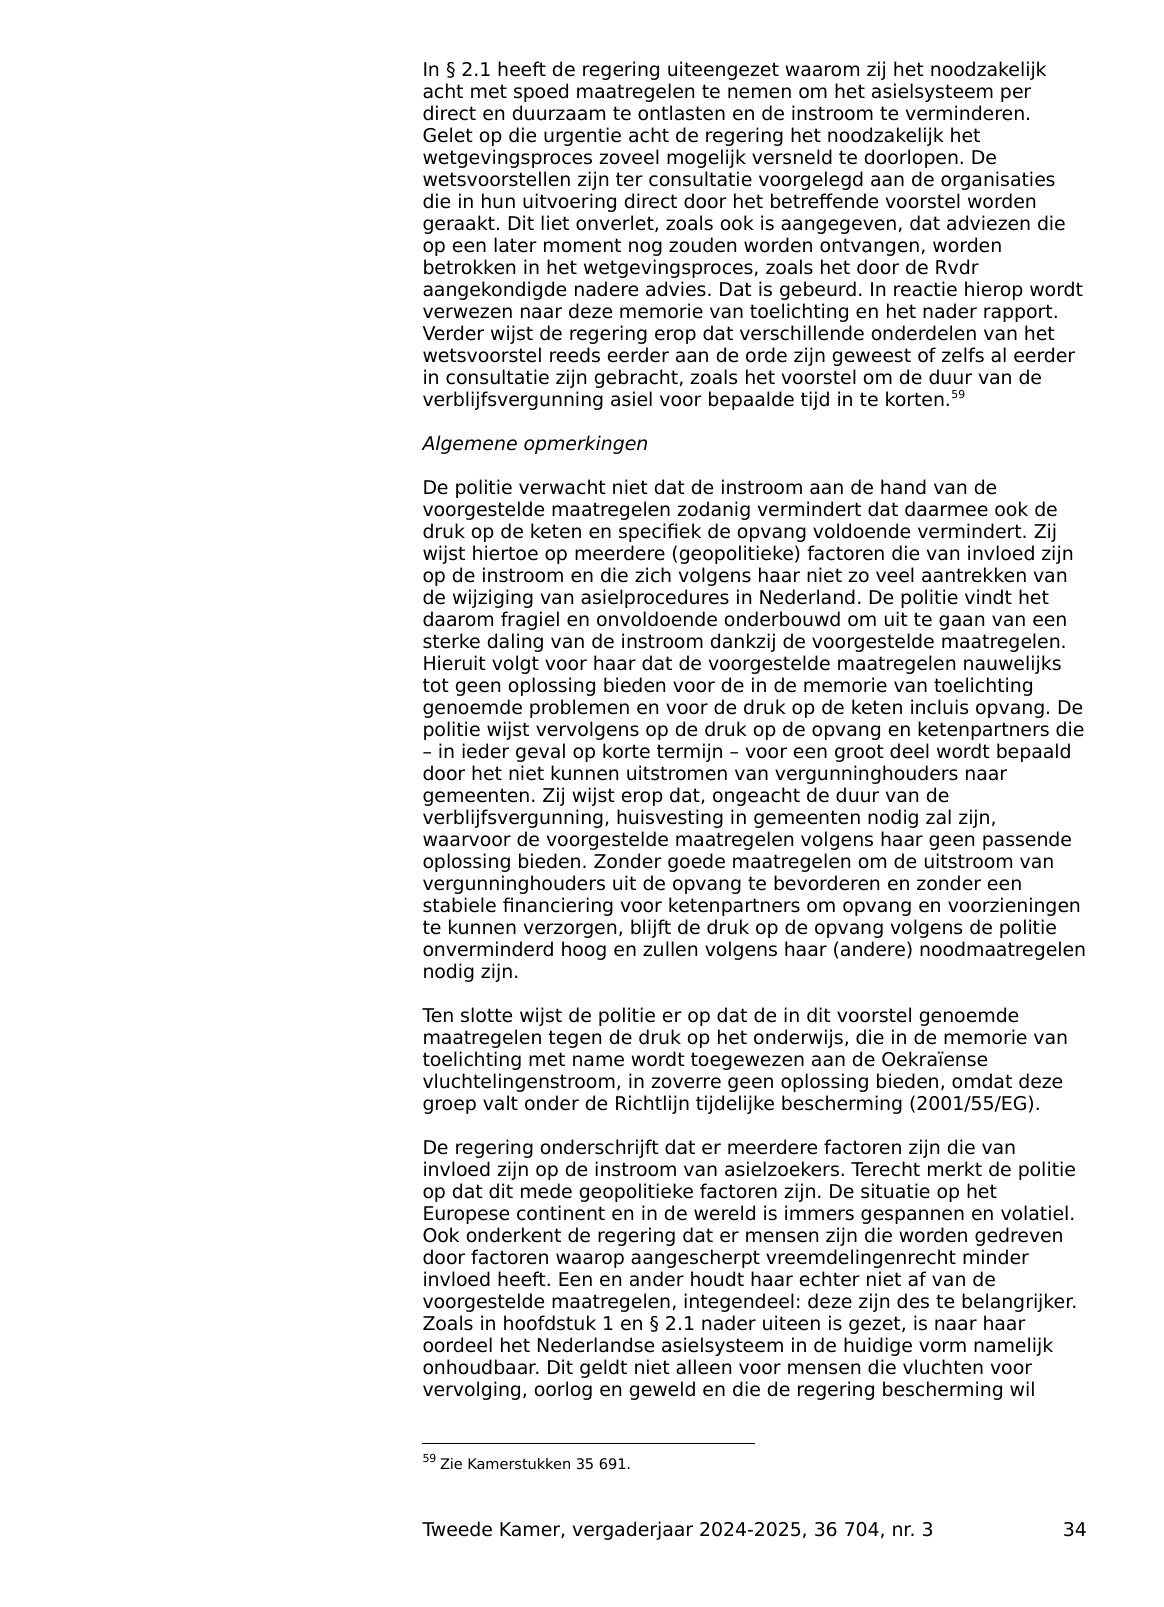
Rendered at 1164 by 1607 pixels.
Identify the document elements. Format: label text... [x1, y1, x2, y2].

text In § 2.1 heeft de regering uiteengezet waarom zij het noodzakelijk acht met spoed maatregelen te nemen om het asielsysteem per direct en duurzaam te ontlasten en de instroom te verminderen. Gelet op die urgentie acht de regering het noodzakelijk het wetgevingsproces zoveel mogelijk versneld te doorlopen. De wetsvoorstellen zijn ter consultatie voorgelegd aan de organisaties die in hun uitvoering direct door het betreffende voorstel worden geraakt. Dit liet onverlet, zoals ook is aangegeven, dat adviezen die op een later moment nog zouden worden ontvangen, worden betrokken in het wetgevingsproces, zoals het door de Rvdr aangekondigde nadere advies. Dat is gebeurd. In reactie hierop wordt verwezen naar deze memorie van toelichting en het nader rapport. Verder wijst de regering erop dat verschillende onderdelen van het wetsvoorstel reeds eerder aan de orde zijn geweest of zelfs al eerder in consultatie zijn gebracht, zoals het voorstel om de duur van de verblijfsvergunning asiel voor bepaalde tijd in te korten. [422, 59, 1087, 411]
subtitle Algemene opmerkingen [422, 433, 1087, 455]
text Zie Kamerstukken 35 691. [422, 1452, 1087, 1474]
text Ten slotte wijst de politie er op dat de in dit voorstel genoemde maatregelen tegen de druk op het onderwijs, die in de memorie van toelichting met name wordt toegewezen aan de Oekraïense vluchtelingenstroom, in zoverre geen oplossing bieden, omdat deze groep valt onder de Richtlijn tijdelijke bescherming (2001/55/EG). [422, 1005, 1087, 1115]
text De regering onderschrijft dat er meerdere factoren zijn die van invloed zijn op de instroom van asielzoekers. Terecht merkt de politie op dat dit mede geopolitieke factoren zijn. De situatie op het Europese continent en in de wereld is immers gespannen en volatiel. Ook onderkent de regering dat er mensen zijn die worden gedreven door factoren waarop aangescherpt vreemdelingenrecht minder invloed heeft. Een en ander houdt haar echter niet af van de voorgestelde maatregelen, integendeel: deze zijn des te belangrijker. Zoals in hoofdstuk 1 en § 2.1 nader uiteen is gezet, is naar haar oordeel het Nederlandse asielsysteem in de huidige vorm namelijk onhoudbaar. Dit geldt niet alleen voor mensen die vluchten voor vervolging, oorlog en geweld en die de regering bescherming wil [422, 1137, 1087, 1401]
text De politie verwacht niet dat de instroom aan de hand van de voorgestelde maatregelen zodanig vermindert dat daarmee ook de druk op de keten en specifiek de opvang voldoende vermindert. Zij wijst hiertoe op meerdere (geopolitieke) factoren die van invloed zijn op de instroom en die zich volgens haar niet zo veel aantrekken van de wijziging van asielprocedures in Nederland. De politie vindt het daarom fragiel en onvoldoende onderbouwd om uit te gaan van een sterke daling van de instroom dankzij de voorgestelde maatregelen. Hieruit volgt voor haar dat de voorgestelde maatregelen nauwelijks tot geen oplossing bieden voor de in de memorie van toelichting genoemde problemen en voor de druk op de keten incluis opvang. De politie wijst vervolgens op de druk op de opvang en ketenpartners die – in ieder geval op korte termijn – voor een groot deel wordt bepaald door het niet kunnen uitstromen van vergunninghouders naar gemeenten. Zij wijst erop dat, ongeacht de duur van de verblijfsvergunning, huisvesting in gemeenten nodig zal zijn, waarvoor de voorgestelde maatregelen volgens haar geen passende oplossing bieden. Zonder goede maatregelen om de uitstroom van vergunninghouders uit de opvang te bevorderen en zonder een stabiele financiering voor ketenpartners om opvang en voorzieningen te kunnen verzorgen, blijft de druk op de opvang volgens de politie onverminderd hoog en zullen volgens haar (andere) noodmaatregelen nodig zijn. [422, 477, 1087, 983]
